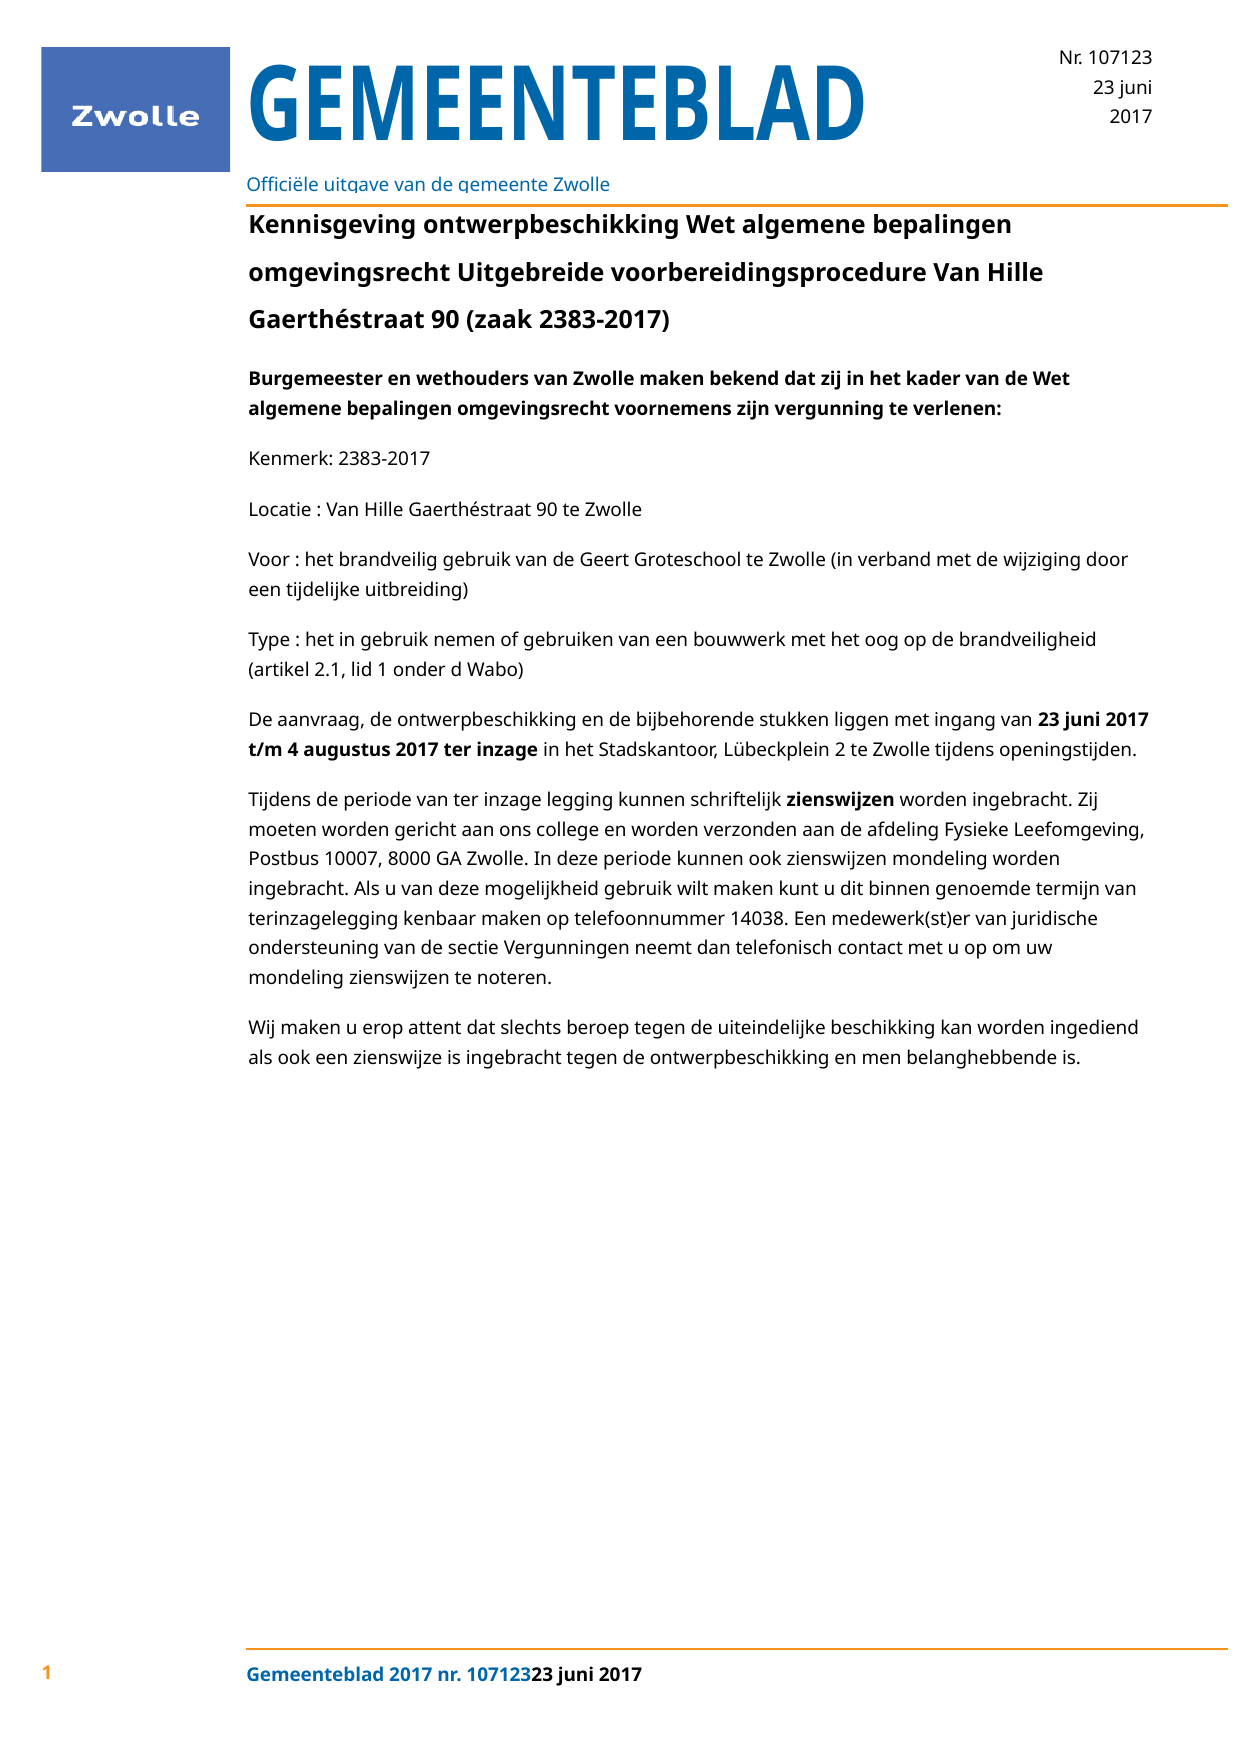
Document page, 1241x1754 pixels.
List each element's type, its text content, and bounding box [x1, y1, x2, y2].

text Kennisgeving ontwerpbeschikking Wet algemene bepalingen omgevingsrecht Uitgebreide voorbereidingsprocedure Van Hille Gaerthéstraat 90 (zaak 2383-2017) [248, 207, 1152, 336]
text Voor : het brandveilig gebruik van de Geert Groteschool te Zwolle (in verband met de wijziging door een tijdelijke uitbreiding) [248, 546, 1152, 602]
text Type : het in gebruik nemen of gebruiken van een bouwwerk met het oog op de brandveiligheid (artikel 2.1, lid 1 onder d Wabo) [248, 626, 1152, 682]
text Kenmerk: 2383-2017 [248, 446, 1152, 471]
text Tijdens de periode van ter inzage legging kunnen schriftelijk zienswijzen worden ingebracht. Zij moeten worden gericht aan ons college en worden verzonden aan de afdeling Fysieke Leefomgeving, Postbus 10007, 8000 GA Zwolle. In deze periode kunnen ook zienswijzen mondeling worden ingebracht. Als u van deze mogelijkheid gebruik wilt maken kunt u dit binnen genoemde termijn van terinzagelegging kenbaar maken op telefoonnummer 14038. Een medewerk(st)er van juridische ondersteuning van de sectie Vergunningen neemt dan telefonisch contact met u op om uw mondeling zienswijzen te noteren. [248, 786, 1152, 989]
text Wij maken u erop attent dat slechts beroep tegen de uiteindelijke beschikking kan worden ingediend als ook een zienswijze is ingebracht tegen de ontwerpbeschikking en men belanghebbende is. [248, 1014, 1152, 1069]
picture [41, 47, 231, 172]
text Locatie : Van Hille Gaerthéstraat 90 te Zwolle [248, 496, 1152, 522]
text Burgemeester en wethouders van Zwolle maken bekend dat zij in het kader van de Wet algemene bepalingen omgevingsrecht voornemens zijn vergunning te verlenen: [248, 366, 1152, 421]
text De aanvraag, de ontwerpbeschikking en de bijbehorende stukken liggen met ingang van 23 juni 2017 t/m 4 augustus 2017 ter inzage in het Stadskantoor, Lübeckplein 2 te Zwolle tijdens openingstijden. [248, 706, 1152, 762]
